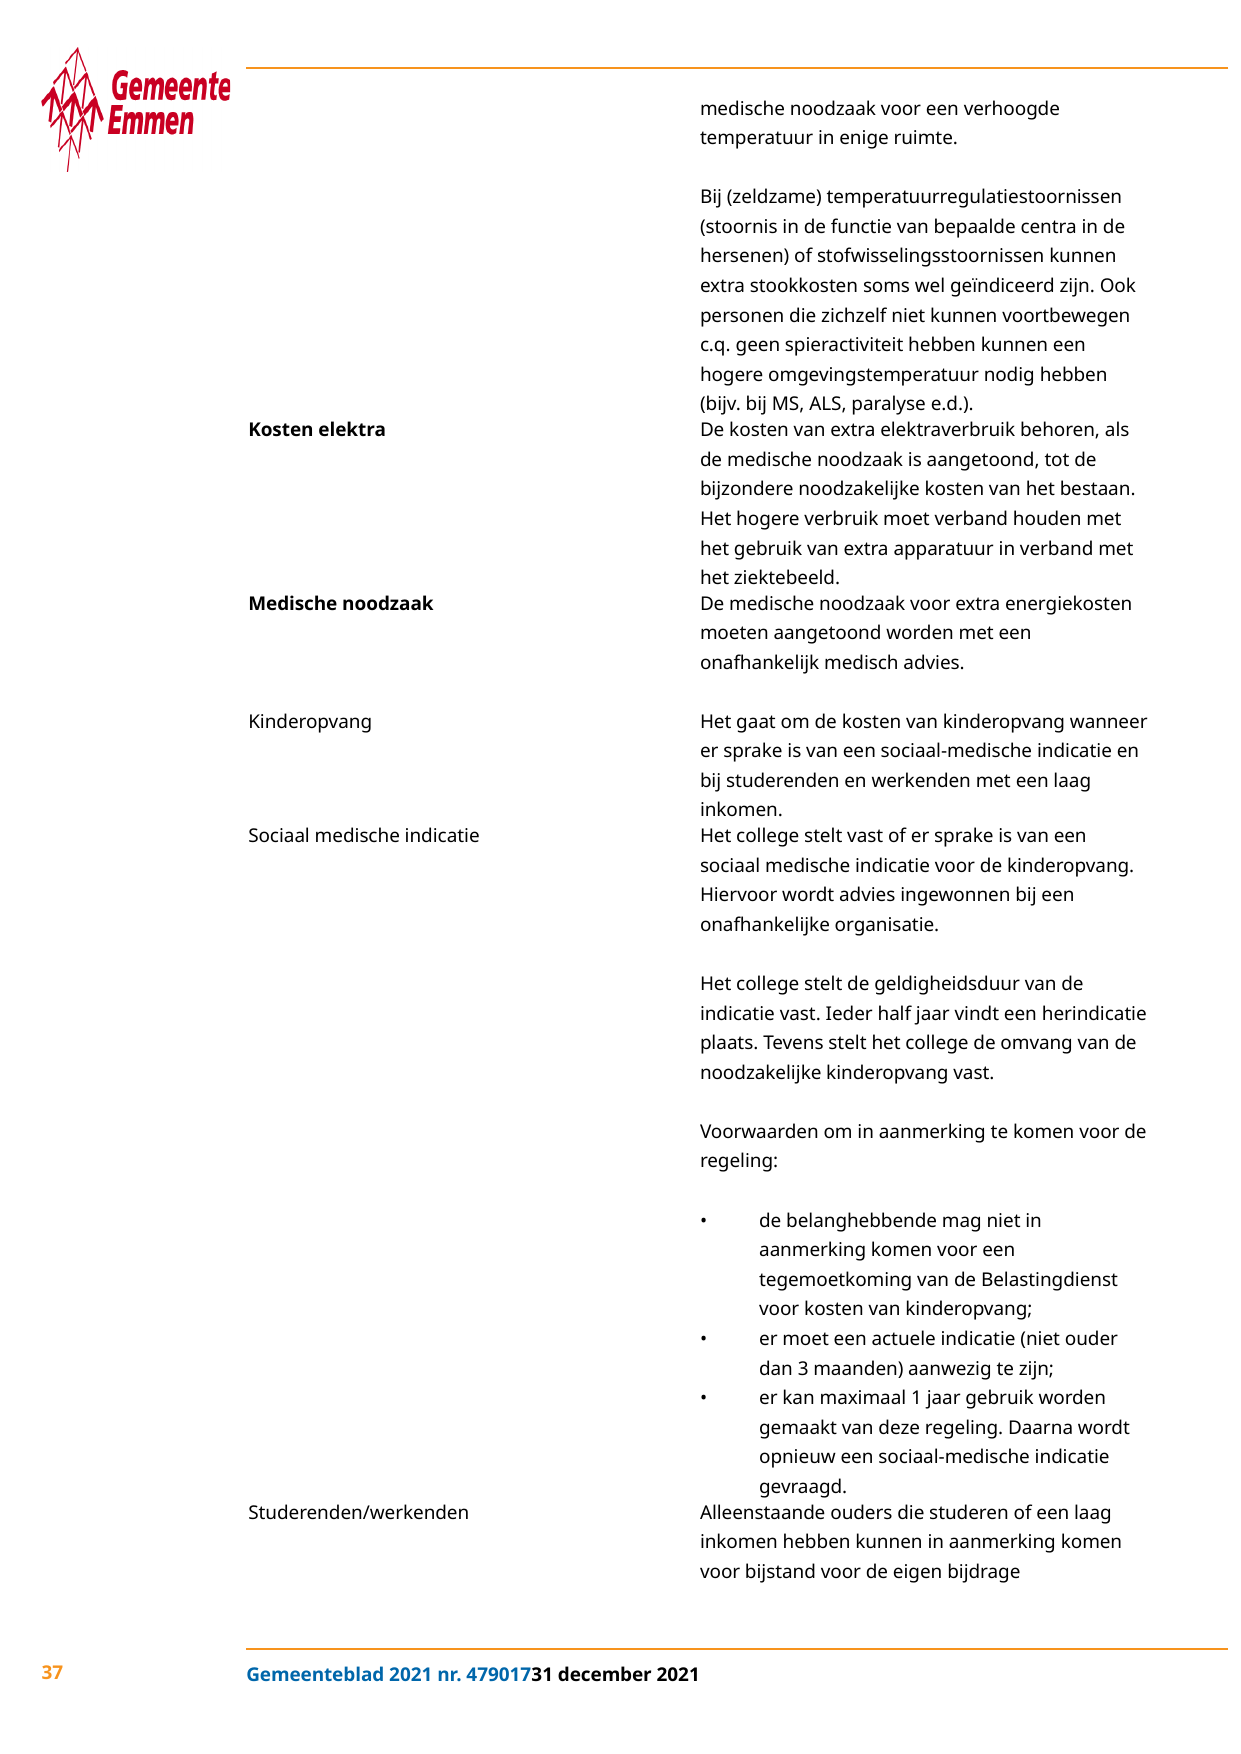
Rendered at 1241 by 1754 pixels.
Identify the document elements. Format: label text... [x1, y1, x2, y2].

table_header Kinderopvang [248, 708, 700, 822]
table_cell De medische noodzaak voor extra energiekosten moeten aangetoond worden met een onafhankelijk medisch advies. [700, 590, 1152, 675]
table_cell Medische noodzaak [248, 590, 700, 675]
table_header Het gaat om de kosten van kinderopvang wanneer er sprake is van een sociaal-medische indicatie en bij studerenden en werkenden met een laag inkomen. [700, 708, 1152, 822]
table_cell Kosten elektra [248, 416, 700, 590]
picture [41, 47, 231, 172]
table_cell Het college stelt vast of er sprake is van een sociaal medische indicatie voor de kinderopvang. Hiervoor wordt advies ingewonnen bij een onafhankelijke organisatie. Het college stelt de geldigheidsduur van de indicatie vast. Ieder half jaar vindt een herindicatie plaats. Tevens stelt het college de omvang van de noodzakelijke kinderopvang vast. Voorwaarden om in aanmerking te komen voor de regeling: de belanghebbende mag niet in aanmerking komen voor een tegemoetkoming van de Belastingdienst voor kosten van kinderopvang; er moet een actuele indicatie (niet ouder dan 3 maanden) aanwezig te zijn; er kan maximaal 1 jaar gebruik worden gemaakt van deze regeling. Daarna wordt opnieuw een sociaal-medische indicatie gevraagd. [700, 822, 1152, 1499]
table_cell Studerenden/werkenden [248, 1499, 700, 1584]
table_cell [248, 95, 700, 416]
table_cell medische noodzaak voor een verhoogde temperatuur in enige ruimte. Bij (zeldzame) temperatuurregulatiestoornissen (stoornis in de functie van bepaalde centra in de hersenen) of stofwisselingsstoornissen kunnen extra stookkosten soms wel geïndiceerd zijn. Ook personen die zichzelf niet kunnen voortbewegen c.q. geen spieractiviteit hebben kunnen een hogere omgevingstemperatuur nodig hebben (bijv. bij MS, ALS, paralyse e.d.). [700, 95, 1152, 416]
table_cell De kosten van extra elektraverbruik behoren, als de medische noodzaak is aangetoond, tot de bijzondere noodzakelijke kosten van het bestaan. Het hogere verbruik moet verband houden met het gebruik van extra apparatuur in verband met het ziektebeeld. [700, 416, 1152, 590]
table_cell Alleenstaande ouders die studeren of een laag inkomen hebben kunnen in aanmerking komen voor bijstand voor de eigen bijdrage [700, 1499, 1152, 1584]
table_cell Sociaal medische indicatie [248, 822, 700, 1499]
